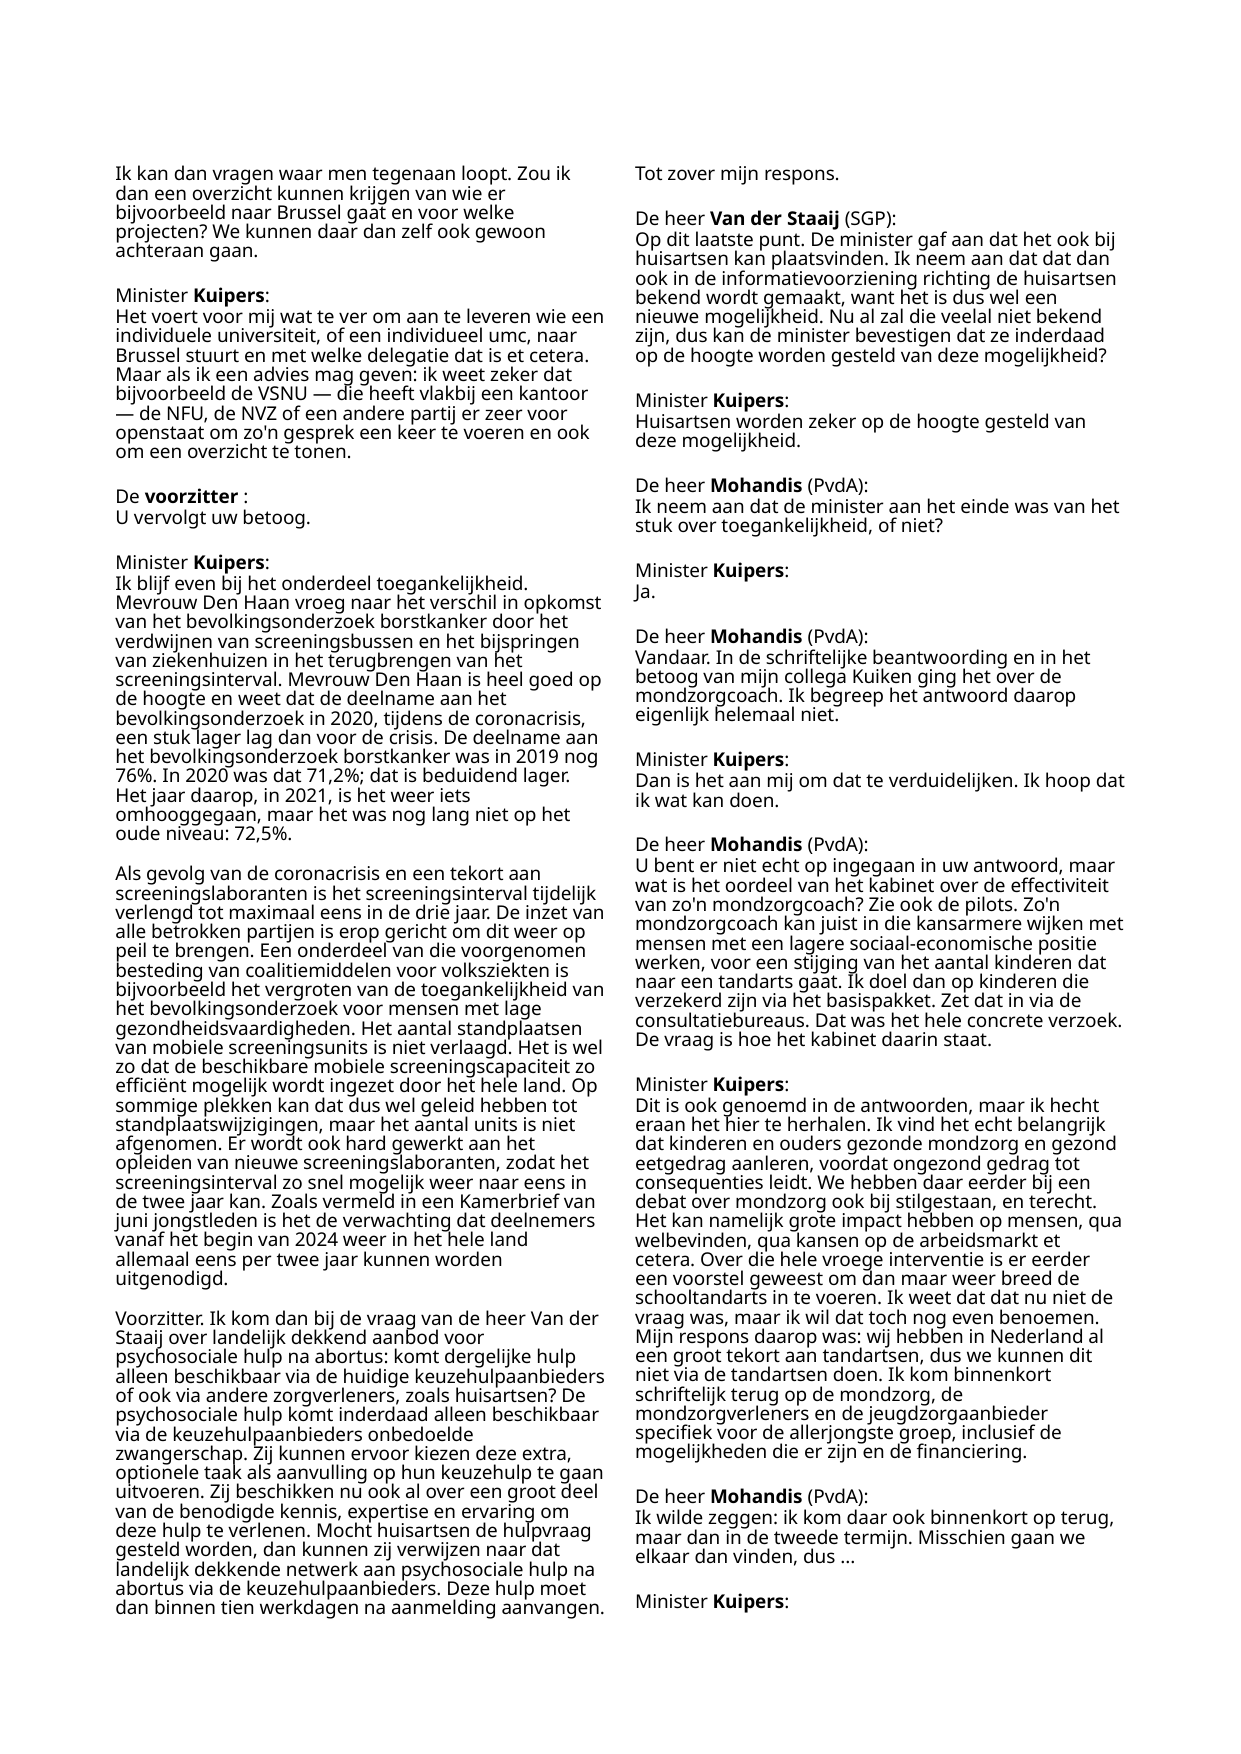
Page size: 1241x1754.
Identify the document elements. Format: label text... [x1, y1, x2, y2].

text Als gevolg van de coronacrisis en een tekort aan screeningslaboranten is het screeningsinterval tijdelijk verlengd tot maximaal eens in de drie jaar. De inzet van alle betrokken partijen is erop gericht om dit weer op peil te brengen. Een onderdeel van die voorgenomen besteding van coalitiemiddelen voor volksziekten is bijvoorbeeld het vergroten van de toegankelijkheid van het bevolkingsonderzoek voor mensen met lage gezondheidsvaardigheden. Het aantal standplaatsen van mobiele screeningsunits is niet verlaagd. Het is wel zo dat de beschikbare mobiele screeningscapaciteit zo efficiënt mogelijk wordt ingezet door het hele land. Op sommige plekken kan dat dus wel geleid hebben tot standplaatswijzigingen, maar het aantal units is niet afgenomen. Er wordt ook hard gewerkt aan het opleiden van nieuwe screeningslaboranten, zodat het screeningsinterval zo snel mogelijk weer naar eens in de twee jaar kan. Zoals vermeld in een Kamerbrief van juni jongstleden is het de verwachting dat deelnemers vanaf het begin van 2024 weer in het hele land allemaal eens per twee jaar kunnen worden uitgenodigd. [115, 865, 605, 1289]
text Op dit laatste punt. De minister gaf aan dat het ook bij huisartsen kan plaatsvinden. Ik neem aan dat dat dan ook in de informatievoorziening richting de huisartsen bekend wordt gemaakt, want het is dus wel een nieuwe mogelijkheid. Nu al zal die veelal niet bekend zijn, dus kan de minister bevestigen dat ze inderdaad op de hoogte worden gesteld van deze mogelijkheid? [635, 231, 1125, 366]
text U bent er niet echt op ingegaan in uw antwoord, maar wat is het oordeel van het kabinet over de effectiviteit van zo'n mondzorgcoach? Zie ook de pilots. Zo'n mondzorgcoach kan juist in die kansarmere wijken met mensen met een lagere sociaal-economische positie werken, voor een stijging van het aantal kinderen dat naar een tandarts gaat. Ik doel dan op kinderen die verzekerd zijn via het basispakket. Zet dat in via de consultatiebureaus. Dat was het hele concrete verzoek. De vraag is hoe het kabinet daarin staat. [635, 857, 1125, 1050]
text U vervolgt uw betoog. [115, 509, 605, 528]
text Minister Kuipers: [635, 1071, 1125, 1097]
text De heer Mohandis (PvdA): [635, 832, 1125, 857]
text Minister Kuipers: [115, 282, 605, 308]
text De heer Mohandis (PvdA): [635, 1484, 1125, 1509]
text Ik neem aan dat de minister aan het einde was van het stuk over toegankelijkheid, of niet? [635, 498, 1125, 536]
text Minister Kuipers: [115, 549, 605, 575]
text Dan is het aan mij om dat te verduidelijken. Ik hoop dat ik wat kan doen. [635, 772, 1125, 811]
text De voorzitter : [115, 483, 605, 509]
text Minister Kuipers: [635, 747, 1125, 772]
text Minister Kuipers: [635, 1588, 1125, 1614]
text De heer Van der Staaij (SGP): [635, 205, 1125, 231]
text Tot zover mijn respons. [635, 165, 1125, 184]
text Vandaar. In de schriftelijke beantwoording en in het betoog van mijn collega Kuiken ging het over de mondzorgcoach. Ik begreep het antwoord daarop eigenlijk helemaal niet. [635, 649, 1125, 726]
text Ik kan dan vragen waar men tegenaan loopt. Zou ik dan een overzicht kunnen krijgen van wie er bijvoorbeeld naar Brussel gaat en voor welke projecten? We kunnen daar dan zelf ook gewoon achteraan gaan. [115, 165, 605, 262]
text Ja. [635, 583, 1125, 602]
text Minister Kuipers: [635, 387, 1125, 413]
text Dit is ook genoemd in de antwoorden, maar ik hecht eraan het hier te herhalen. Ik vind het echt belangrijk dat kinderen en ouders gezonde mondzorg en gezond eetgedrag aanleren, voordat ongezond gedrag tot consequenties leidt. We hebben daar eerder bij een debat over mondzorg ook bij stilgestaan, en terecht. Het kan namelijk grote impact hebben op mensen, qua welbevinden, qua kansen op de arbeidsmarkt et cetera. Over die hele vroege interventie is er eerder een voorstel geweest om dan maar weer breed de schooltandarts in te voeren. Ik weet dat dat nu niet de vraag was, maar ik wil dat toch nog even benoemen. Mijn respons daarop was: wij hebben in Nederland al een groot tekort aan tandartsen, dus we kunnen dit niet via de tandartsen doen. Ik kom binnenkort schriftelijk terug op de mondzorg, de mondzorgverleners en de jeugdzorgaanbieder specifiek voor de allerjongste groep, inclusief de mogelijkheden die er zijn en de financiering. [635, 1097, 1125, 1463]
text Voorzitter. Ik kom dan bij de vraag van de heer Van der Staaij over landelijk dekkend aanbod voor psychosociale hulp na abortus: komt dergelijke hulp alleen beschikbaar via de huidige keuzehulpaanbieders of ook via andere zorgverleners, zoals huisartsen? De psychosociale hulp komt inderdaad alleen beschikbaar via de keuzehulpaanbieders onbedoelde zwangerschap. Zij kunnen ervoor kiezen deze extra, optionele taak als aanvulling op hun keuzehulp te gaan uitvoeren. Zij beschikken nu ook al over een groot deel van de benodigde kennis, expertise en ervaring om deze hulp te verlenen. Mocht huisartsen de hulpvraag gesteld worden, dan kunnen zij verwijzen naar dat landelijk dekkende netwerk aan psychosociale hulp na abortus via de keuzehulpaanbieders. Deze hulp moet dan binnen tien werkdagen na aanmelding aanvangen. [115, 1310, 605, 1618]
text Ik blijf even bij het onderdeel toegankelijkheid. Mevrouw Den Haan vroeg naar het verschil in opkomst van het bevolkingsonderzoek borstkanker door het verdwijnen van screeningsbussen en het bijspringen van ziekenhuizen in het terugbrengen van het screeningsinterval. Mevrouw Den Haan is heel goed op de hoogte en weet dat de deelname aan het bevolkingsonderzoek in 2020, tijdens de coronacrisis, een stuk lager lag dan voor de crisis. De deelname aan het bevolkingsonderzoek borstkanker was in 2019 nog 76%. In 2020 was dat 71,2%; dat is beduidend lager. Het jaar daarop, in 2021, is het weer iets omhooggegaan, maar het was nog lang niet op het oude niveau: 72,5%. [115, 575, 605, 844]
text Huisartsen worden zeker op de hoogte gesteld van deze mogelijkheid. [635, 413, 1125, 451]
text De heer Mohandis (PvdA): [635, 472, 1125, 498]
text Het voert voor mij wat te ver om aan te leveren wie een individuele universiteit, of een individueel umc, naar Brussel stuurt en met welke delegatie dat is et cetera. Maar als ik een advies mag geven: ik weet zeker dat bijvoorbeeld de VSNU — die heeft vlakbij een kantoor — de NFU, de NVZ of een andere partij er zeer voor openstaat om zo'n gesprek een keer te voeren en ook om een overzicht te tonen. [115, 308, 605, 462]
text Minister Kuipers: [635, 557, 1125, 583]
text Ik wilde zeggen: ik kom daar ook binnenkort op terug, maar dan in de tweede termijn. Misschien gaan we elkaar dan vinden, dus ... [635, 1509, 1125, 1567]
text De heer Mohandis (PvdA): [635, 623, 1125, 649]
